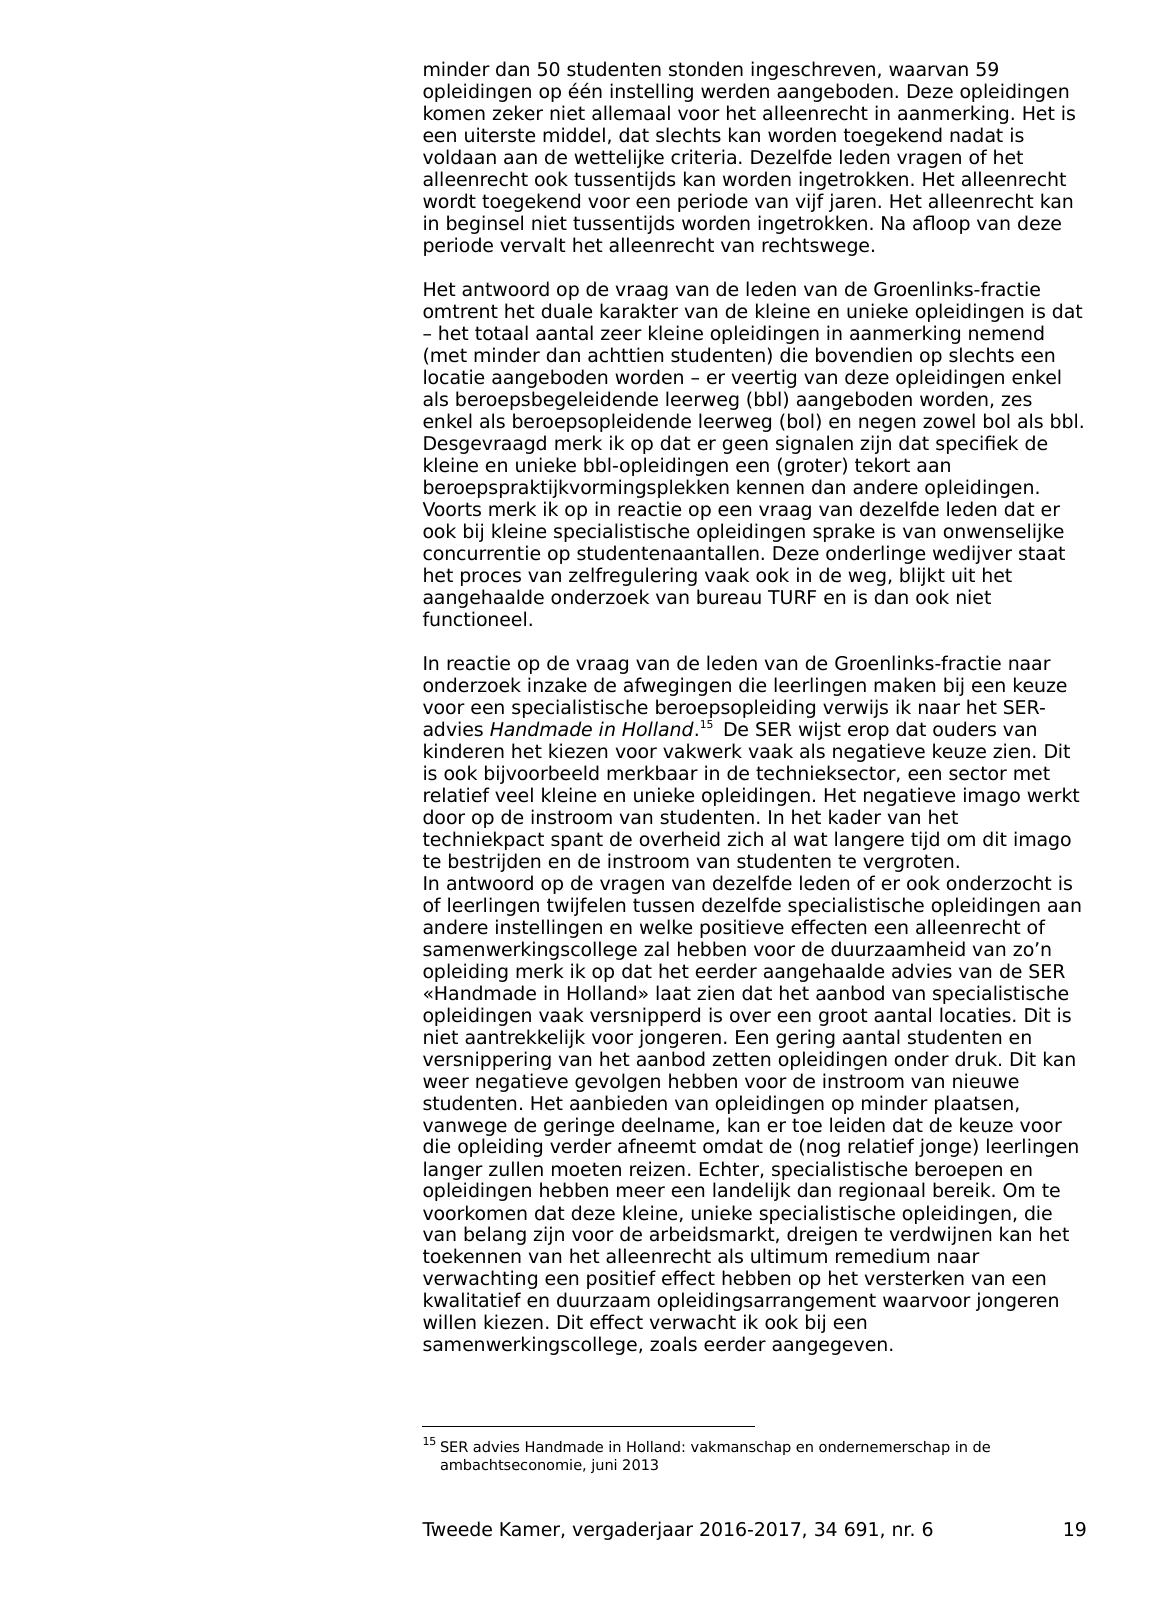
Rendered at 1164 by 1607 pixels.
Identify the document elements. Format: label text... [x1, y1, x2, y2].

text minder dan 50 studenten stonden ingeschreven, waarvan 59 opleidingen op één instelling werden aangeboden. Deze opleidingen komen zeker niet allemaal voor het alleenrecht in aanmerking. Het is een uiterste middel, dat slechts kan worden toegekend nadat is voldaan aan de wettelijke criteria. Dezelfde leden vragen of het alleenrecht ook tussentijds kan worden ingetrokken. Het alleenrecht wordt toegekend voor een periode van vijf jaren. Het alleenrecht kan in beginsel niet tussentijds worden ingetrokken. Na afloop van deze periode vervalt het alleenrecht van rechtswege. [422, 59, 1087, 257]
text In reactie op de vraag van de leden van de Groenlinks-fractie naar onderzoek inzake de afwegingen die leerlingen maken bij een keuze voor een specialistische beroepsopleiding verwijs ik naar het SER-advies Handmade in Holland. De SER wijst erop dat ouders van kinderen het kiezen voor vakwerk vaak als negatieve keuze zien. Dit is ook bijvoorbeeld merkbaar in de technieksector, een sector met relatief veel kleine en unieke opleidingen. Het negatieve imago werkt door op de instroom van studenten. In het kader van het techniekpact spant de overheid zich al wat langere tijd om dit imago te bestrijden en de instroom van studenten te vergroten. [422, 653, 1087, 873]
text SER advies Handmade in Holland: vakmanschap en ondernemerschap in de ambachtseconomie, juni 2013 [422, 1435, 1087, 1474]
text Voorts merk ik op in reactie op een vraag van dezelfde leden dat er ook bij kleine specialistische opleidingen sprake is van onwenselijke concurrentie op studentenaantallen. Deze onderlinge wedijver staat het proces van zelfregulering vaak ook in de weg, blijkt uit het aangehaalde onderzoek van bureau TURF en is dan ook niet functioneel. [422, 499, 1087, 631]
text In antwoord op de vragen van dezelfde leden of er ook onderzocht is of leerlingen twijfelen tussen dezelfde specialistische opleidingen aan andere instellingen en welke positieve effecten een alleenrecht of samenwerkingscollege zal hebben voor de duurzaamheid van zo’n opleiding merk ik op dat het eerder aangehaalde advies van de SER «Handmade in Holland» laat zien dat het aanbod van specialistische opleidingen vaak versnipperd is over een groot aantal locaties. Dit is niet aantrekkelijk voor jongeren. Een gering aantal studenten en versnippering van het aanbod zetten opleidingen onder druk. Dit kan weer negatieve gevolgen hebben voor de instroom van nieuwe studenten. Het aanbieden van opleidingen op minder plaatsen, vanwege de geringe deelname, kan er toe leiden dat de keuze voor die opleiding verder afneemt omdat de (nog relatief jonge) leerlingen langer zullen moeten reizen. Echter, specialistische beroepen en opleidingen hebben meer een landelijk dan regionaal bereik. Om te voorkomen dat deze kleine, unieke specialistische opleidingen, die van belang zijn voor de arbeidsmarkt, dreigen te verdwijnen kan het toekennen van het alleenrecht als ultimum remedium naar verwachting een positief effect hebben op het versterken van een kwalitatief en duurzaam opleidingsarrangement waarvoor jongeren willen kiezen. Dit effect verwacht ik ook bij een samenwerkingscollege, zoals eerder aangegeven. [422, 873, 1087, 1356]
text Het antwoord op de vraag van de leden van de Groenlinks-fractie omtrent het duale karakter van de kleine en unieke opleidingen is dat – het totaal aantal zeer kleine opleidingen in aanmerking nemend (met minder dan achttien studenten) die bovendien op slechts een locatie aangeboden worden – er veertig van deze opleidingen enkel als beroepsbegeleidende leerweg (bbl) aangeboden worden, zes enkel als beroepsopleidende leerweg (bol) en negen zowel bol als bbl. Desgevraagd merk ik op dat er geen signalen zijn dat specifiek de kleine en unieke bbl-opleidingen een (groter) tekort aan beroepspraktijkvormingsplekken kennen dan andere opleidingen. [422, 279, 1087, 499]
